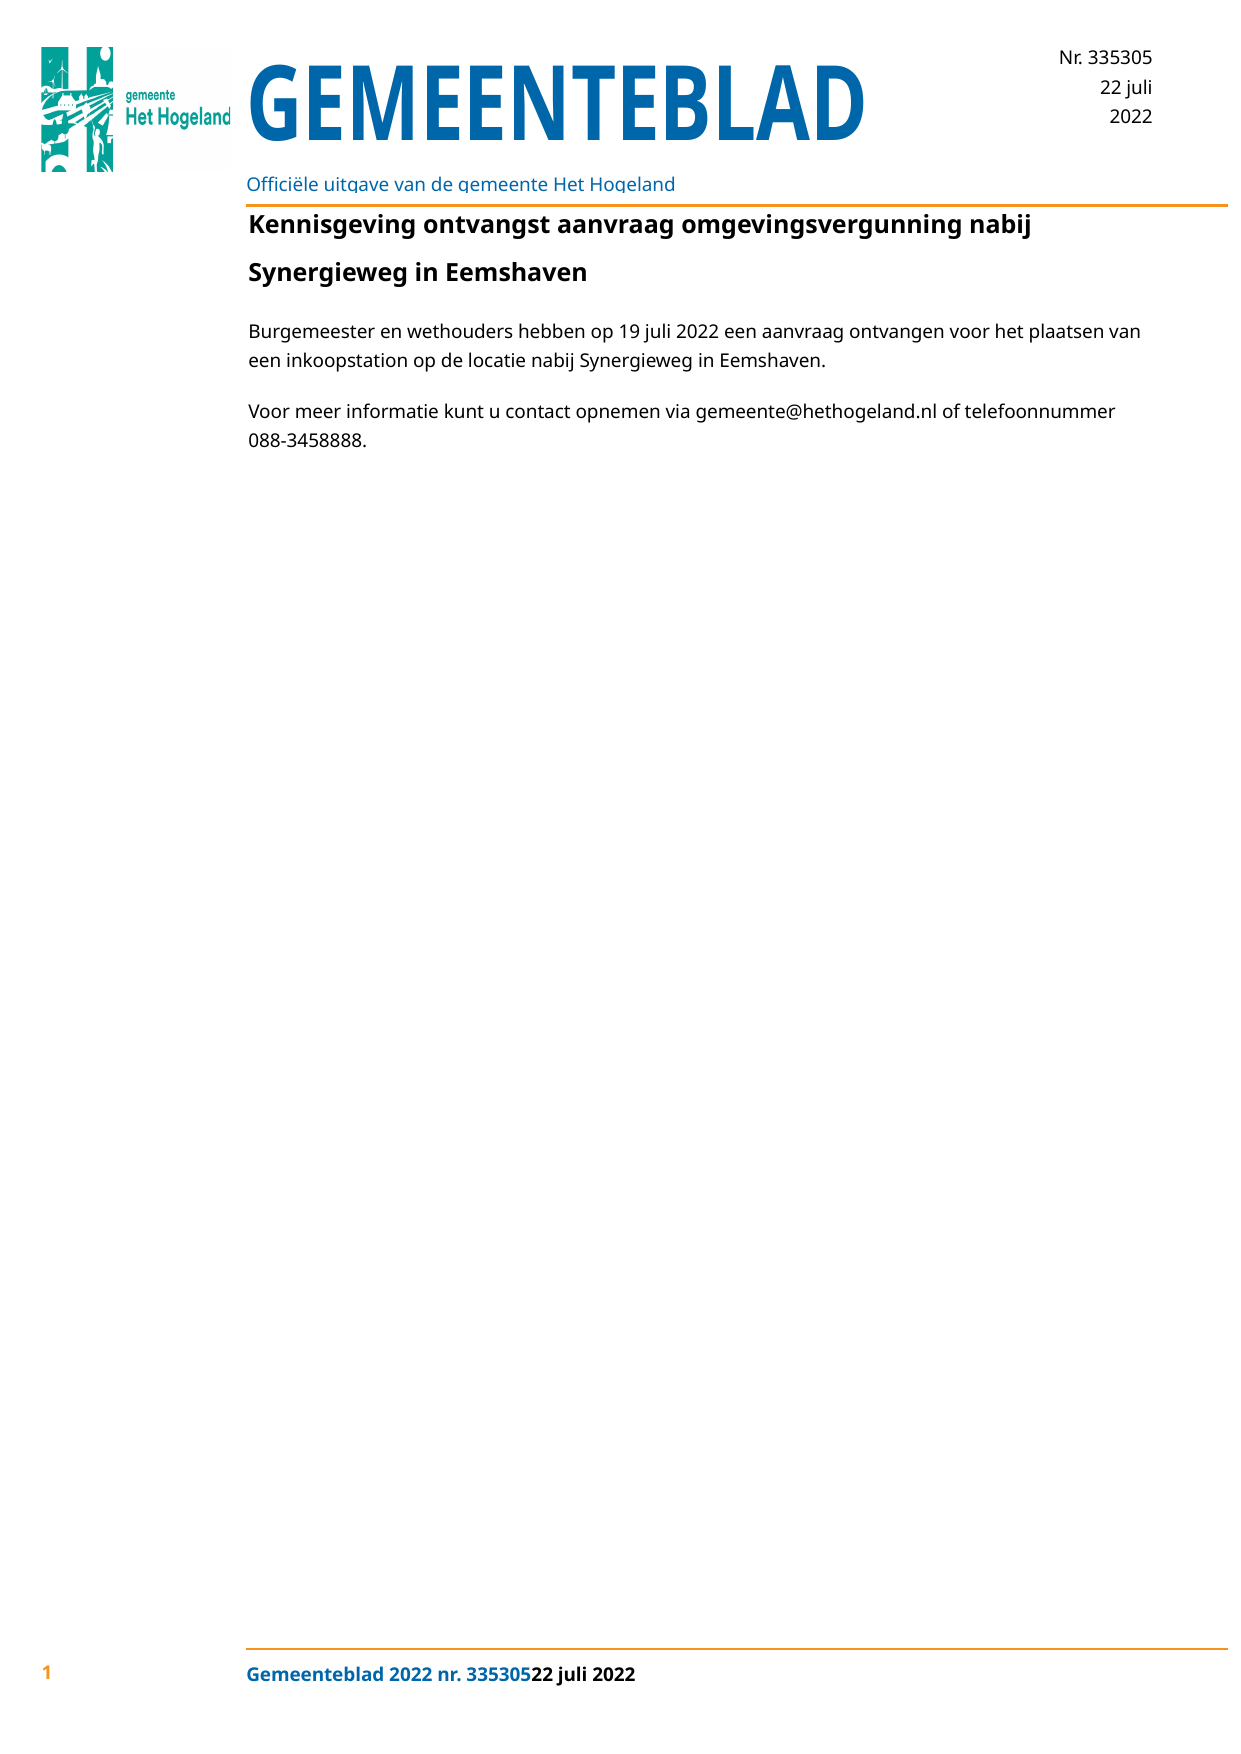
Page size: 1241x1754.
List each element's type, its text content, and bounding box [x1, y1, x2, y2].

picture [41, 47, 231, 172]
text Kennisgeving ontvangst aanvraag omgevingsvergunning nabij Synergieweg in Eemshaven [248, 207, 1152, 288]
text Voor meer informatie kunt u contact opnemen via gemeente@hethogeland.nl of telefoonnummer 088-3458888. [248, 398, 1152, 453]
text Burgemeester en wethouders hebben op 19 juli 2022 een aanvraag ontvangen voor het plaatsen van een inkoopstation op de locatie nabij Synergieweg in Eemshaven. [248, 318, 1152, 373]
